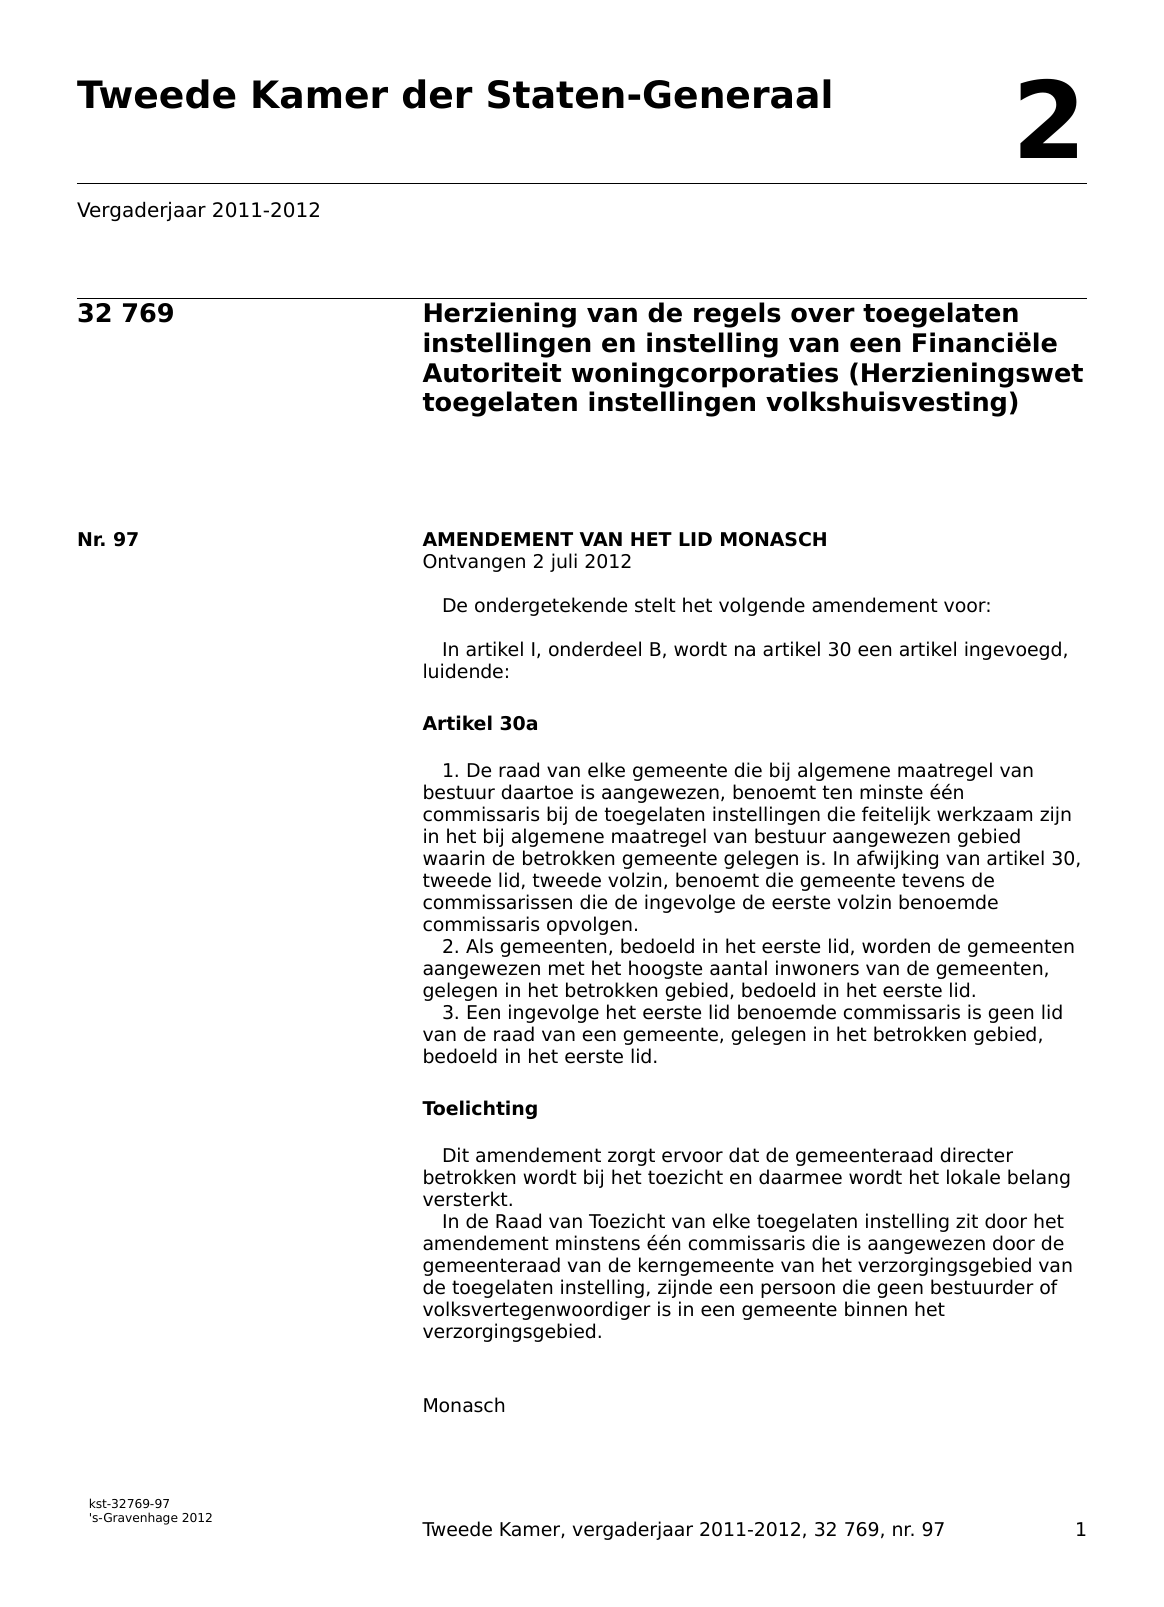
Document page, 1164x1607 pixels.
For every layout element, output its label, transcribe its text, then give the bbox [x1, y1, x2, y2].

text Monasch [422, 1372, 1087, 1416]
text 's-Gravenhage 2012 [88, 1511, 323, 1525]
text Dit amendement zorgt ervoor dat de gemeenteraad directer betrokken wordt bij het toezicht en daarmee wordt het lokale belang versterkt. [422, 1145, 1087, 1211]
text 2. Als gemeenten, bedoeld in het eerste lid, worden de gemeenten aangewezen met het hoogste aantal inwoners van de gemeenten, gelegen in het betrokken gebied, bedoeld in het eerste lid. [422, 936, 1087, 1002]
table_header Tweede Kamer der Staten-Generaal [77, 59, 886, 183]
text In de Raad van Toezicht van elke toegelaten instelling zit door het amendement minstens één commissaris die is aangewezen door de gemeenteraad van de kerngemeente van het verzorgingsgebied van de toegelaten instelling, zijnde een persoon die geen bestuurder of volksvertegenwoordiger is in een gemeente binnen het verzorgingsgebied. [422, 1211, 1087, 1342]
text 3. Een ingevolge het eerste lid benoemde commissaris is geen lid van de raad van een gemeente, gelegen in het betrokken gebied, bedoeld in het eerste lid. [422, 1002, 1087, 1068]
table_cell Vergaderjaar 2011-2012 [77, 184, 1087, 298]
subtitle Nr. 97 AMENDEMENT VAN HET LID MONASCH [77, 529, 1087, 551]
table_header 2 [886, 59, 1087, 183]
text kst-32769-97 [88, 1497, 323, 1511]
text Ontvangen 2 juli 2012 [422, 551, 1087, 573]
subtitle Toelichting [422, 1098, 1087, 1120]
subtitle 32 769 Herziening van de regels over toegelaten instellingen en instelling van een Financiële Autoriteit woningcorporaties (Herzieningswet toegelaten instellingen volkshuisvesting) [77, 299, 1087, 418]
text De ondergetekende stelt het volgende amendement voor: [422, 595, 1087, 617]
text In artikel I, onderdeel B, wordt na artikel 30 een artikel ingevoegd, luidende: [422, 639, 1087, 683]
subtitle Artikel 30a [422, 713, 1087, 735]
text 1. De raad van elke gemeente die bij algemene maatregel van bestuur daartoe is aangewezen, benoemt ten minste één commissaris bij de toegelaten instellingen die feitelijk werkzaam zijn in het bij algemene maatregel van bestuur aangewezen gebied waarin de betrokken gemeente gelegen is. In afwijking van artikel 30, tweede lid, tweede volzin, benoemt die gemeente tevens de commissarissen die de ingevolge de eerste volzin benoemde commissaris opvolgen. [422, 760, 1087, 936]
